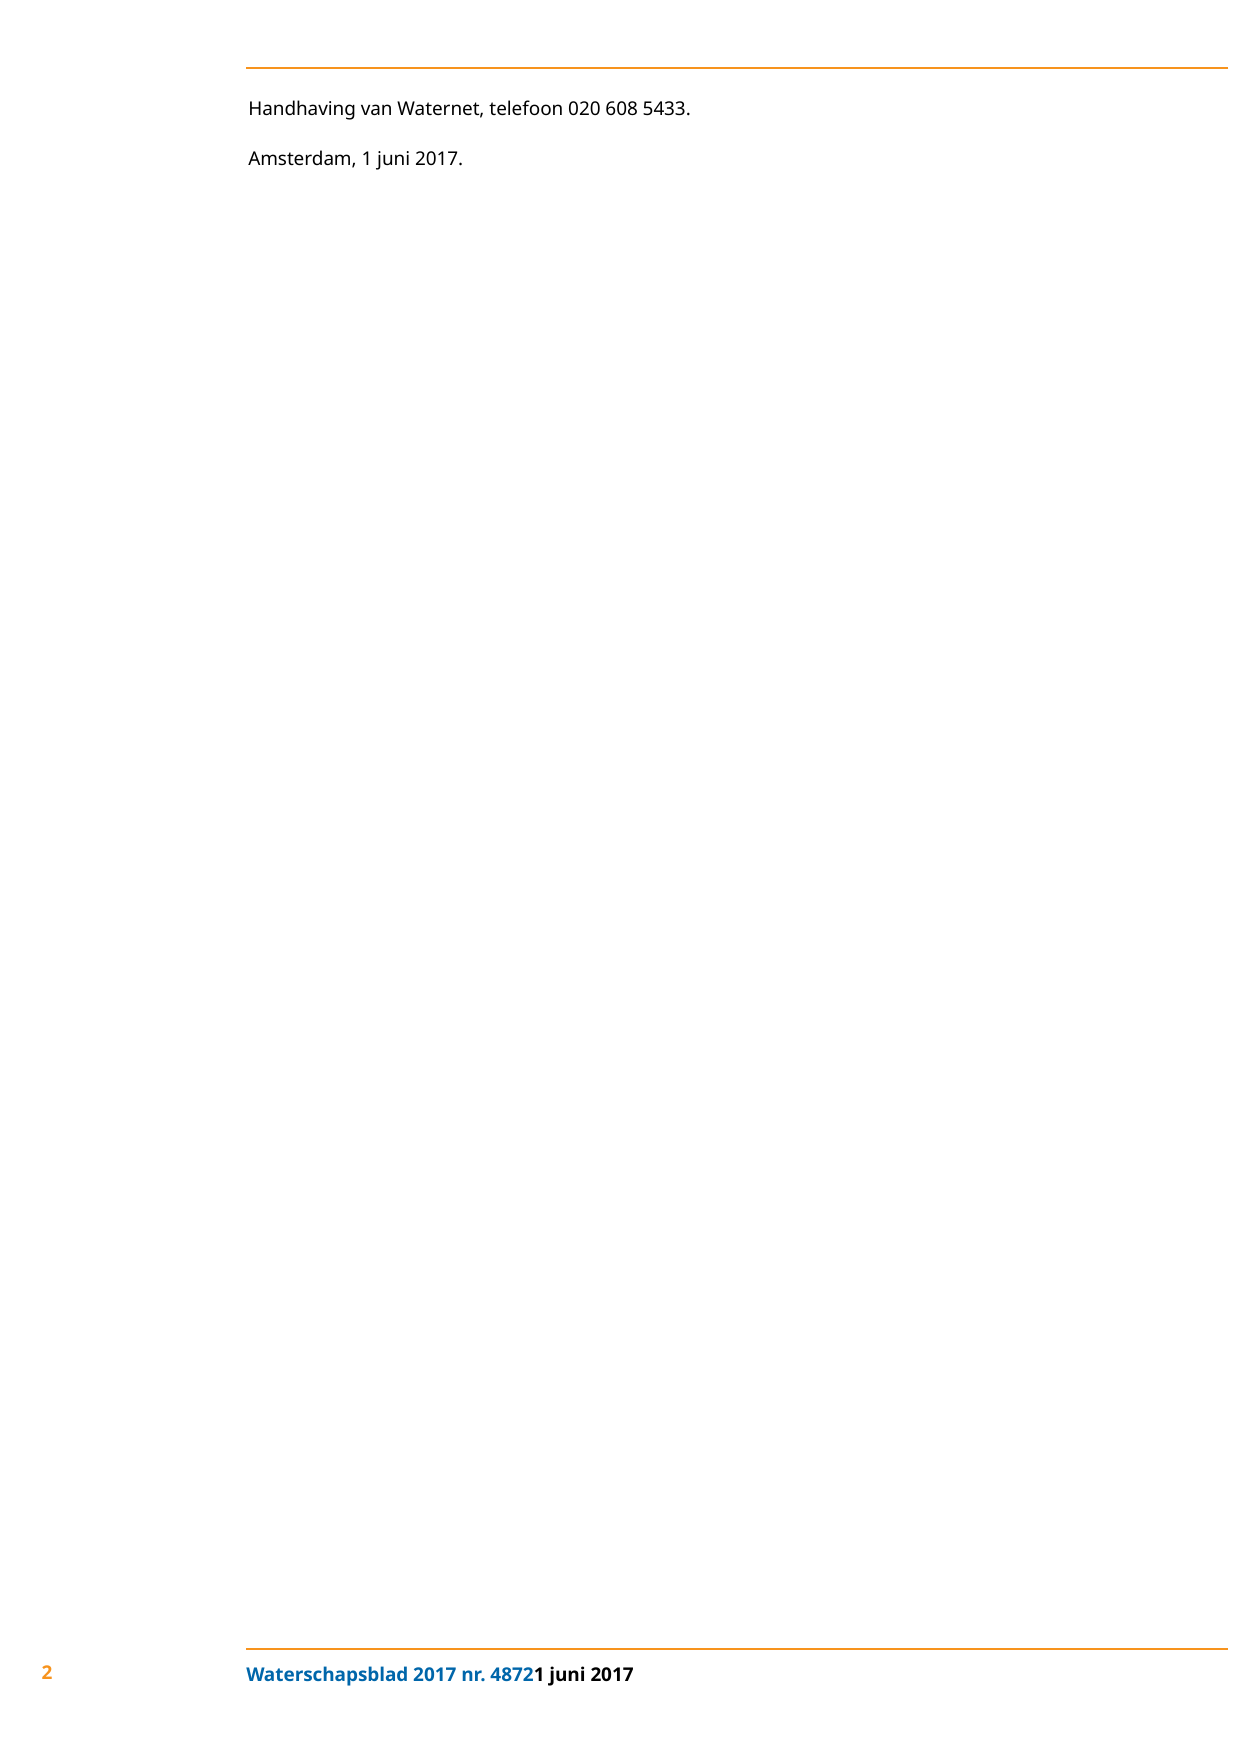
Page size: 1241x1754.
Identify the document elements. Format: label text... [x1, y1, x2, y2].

picture [41, 47, 231, 172]
text Amsterdam, 1 juni 2017. [248, 145, 1152, 171]
text Handhaving van Waternet, telefoon 020 608 5433. [248, 95, 1152, 121]
